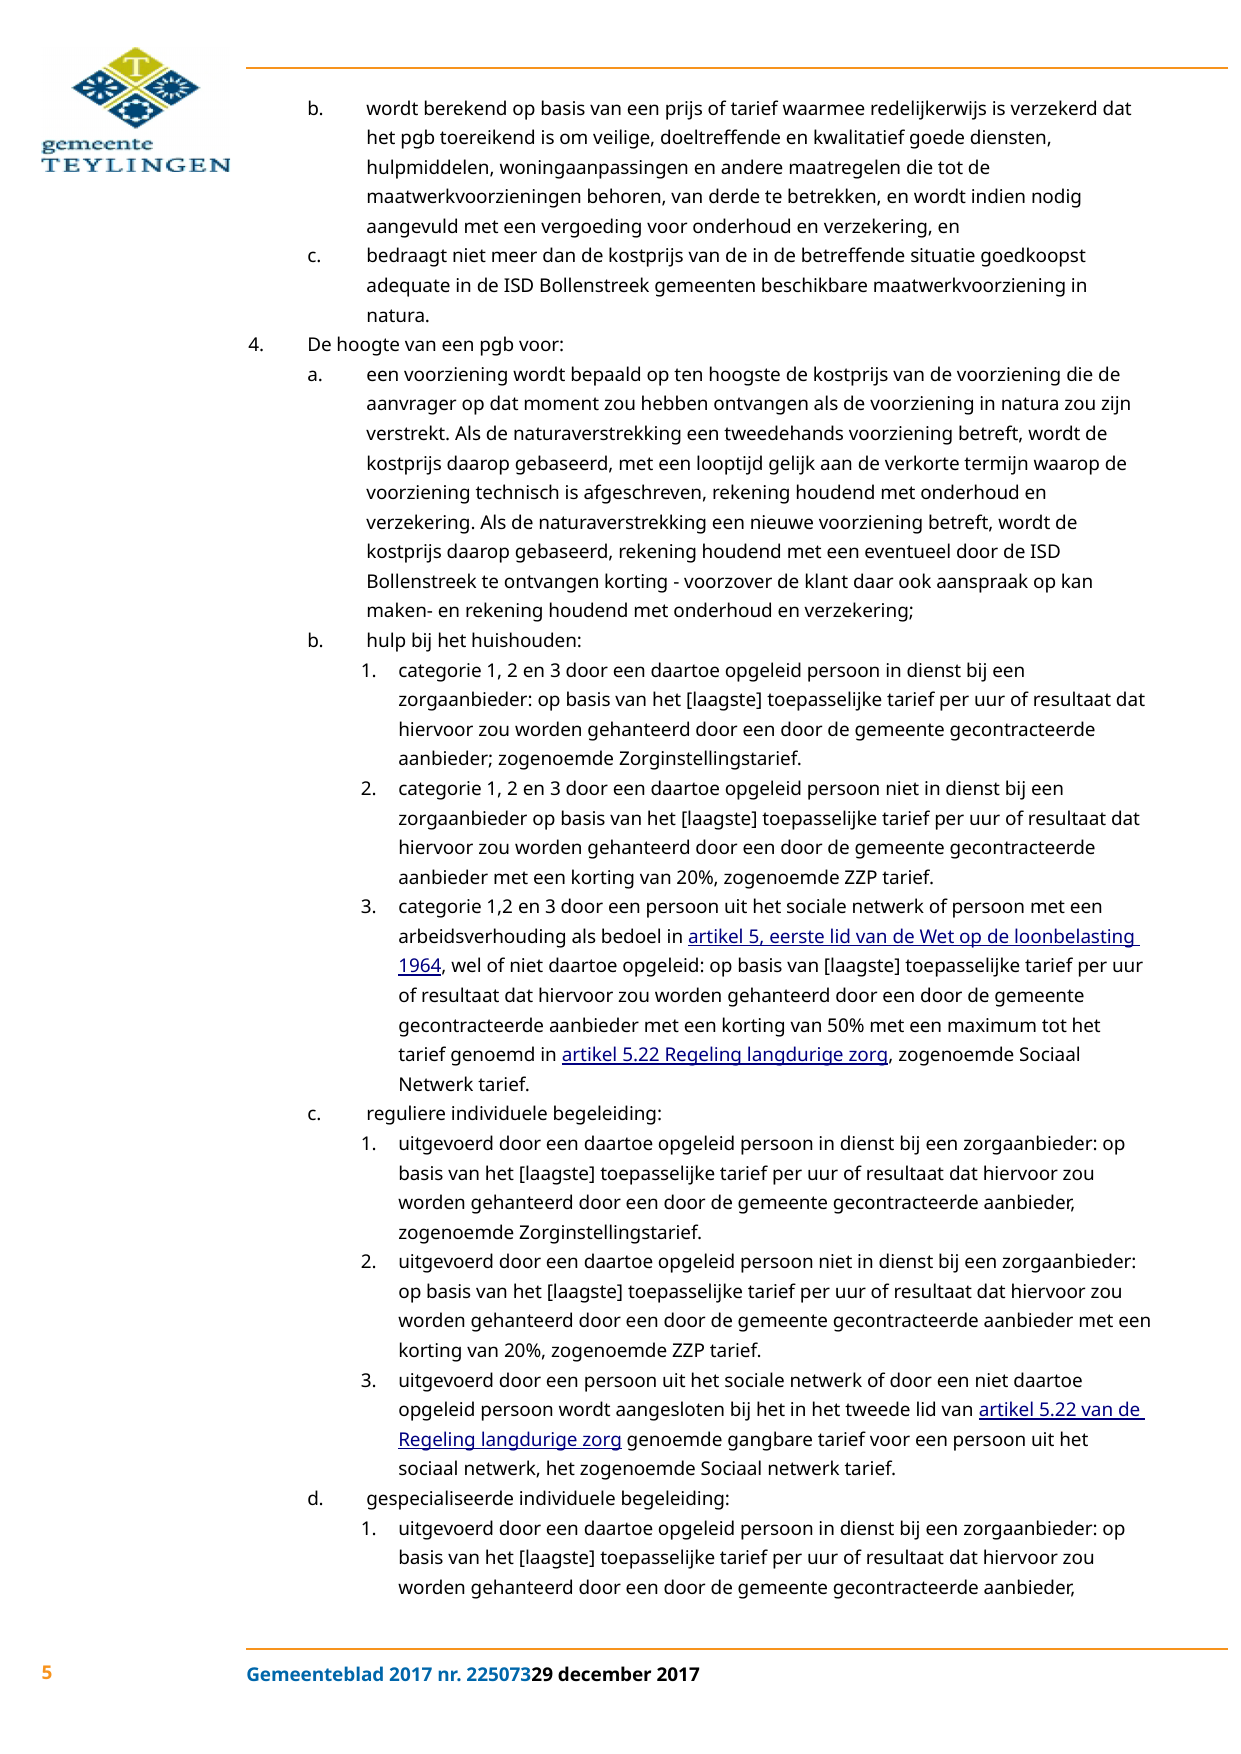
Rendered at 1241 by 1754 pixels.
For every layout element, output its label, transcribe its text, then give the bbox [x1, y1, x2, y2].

list bedraagt niet meer dan de kostprijs van de in de betreffende situatie goedkoopst adequate in de ISD Bollenstreek gemeenten beschikbare maatwerkvoorziening in natura. [307, 243, 1152, 328]
list uitgevoerd door een daartoe opgeleid persoon in dienst bij een zorgaanbieder: op basis van het [laagste] toepasselijke tarief per uur of resultaat dat hiervoor zou worden gehanteerd door een door de gemeente gecontracteerde aanbieder, [361, 1515, 1152, 1600]
list categorie 1,2 en 3 door een persoon uit het sociale netwerk of persoon met een arbeidsverhouding als bedoel in artikel 5, eerste lid van de Wet op de loonbelasting 1964, wel of niet daartoe opgeleid: op basis van [laagste] toepasselijke tarief per uur of resultaat dat hiervoor zou worden gehanteerd door een door de gemeente gecontracteerde aanbieder met een korting van 50% met een maximum tot het tarief genoemd in artikel 5.22 Regeling langdurige zorg, zogenoemde Sociaal Netwerk tarief. [361, 893, 1152, 1097]
list hulp bij het huishouden: [307, 627, 1152, 653]
list De hoogte van een pgb voor: [248, 331, 1152, 357]
list categorie 1, 2 en 3 door een daartoe opgeleid persoon in dienst bij een zorgaanbieder: op basis van het [laagste] toepasselijke tarief per uur of resultaat dat hiervoor zou worden gehanteerd door een door de gemeente gecontracteerde aanbieder; zogenoemde Zorginstellingstarief. [361, 657, 1152, 771]
list uitgevoerd door een daartoe opgeleid persoon niet in dienst bij een zorgaanbieder: op basis van het [laagste] toepasselijke tarief per uur of resultaat dat hiervoor zou worden gehanteerd door een door de gemeente gecontracteerde aanbieder met een korting van 20%, zogenoemde ZZP tarief. [361, 1248, 1152, 1363]
list uitgevoerd door een persoon uit het sociale netwerk of door een niet daartoe opgeleid persoon wordt aangesloten bij het in het tweede lid van artikel 5.22 van de Regeling langdurige zorg genoemde gangbare tarief voor een persoon uit het sociaal netwerk, het zogenoemde Sociaal netwerk tarief. [361, 1367, 1152, 1481]
list gespecialiseerde individuele begeleiding: [307, 1485, 1152, 1511]
picture [41, 47, 231, 172]
list een voorziening wordt bepaald op ten hoogste de kostprijs van de voorziening die de aanvrager op dat moment zou hebben ontvangen als de voorziening in natura zou zijn verstrekt. Als de naturaverstrekking een tweedehands voorziening betreft, wordt de kostprijs daarop gebaseerd, met een looptijd gelijk aan de verkorte termijn waarop de voorziening technisch is afgeschreven, rekening houdend met onderhoud en verzekering. Als de naturaverstrekking een nieuwe voorziening betreft, wordt de kostprijs daarop gebaseerd, rekening houdend met een eventueel door de ISD Bollenstreek te ontvangen korting - voorzover de klant daar ook aanspraak op kan maken- en rekening houdend met onderhoud en verzekering; [307, 361, 1152, 623]
list reguliere individuele begeleiding: [307, 1101, 1152, 1126]
list wordt berekend op basis van een prijs of tarief waarmee redelijkerwijs is verzekerd dat het pgb toereikend is om veilige, doeltreffende en kwalitatief goede diensten, hulpmiddelen, woningaanpassingen en andere maatregelen die tot de maatwerkvoorzieningen behoren, van derde te betrekken, en wordt indien nodig aangevuld met een vergoeding voor onderhoud en verzekering, en [307, 95, 1152, 239]
list uitgevoerd door een daartoe opgeleid persoon in dienst bij een zorgaanbieder: op basis van het [laagste] toepasselijke tarief per uur of resultaat dat hiervoor zou worden gehanteerd door een door de gemeente gecontracteerde aanbieder, zogenoemde Zorginstellingstarief. [361, 1130, 1152, 1245]
list categorie 1, 2 en 3 door een daartoe opgeleid persoon niet in dienst bij een zorgaanbieder op basis van het [laagste] toepasselijke tarief per uur of resultaat dat hiervoor zou worden gehanteerd door een door de gemeente gecontracteerde aanbieder met een korting van 20%, zogenoemde ZZP tarief. [361, 775, 1152, 890]
